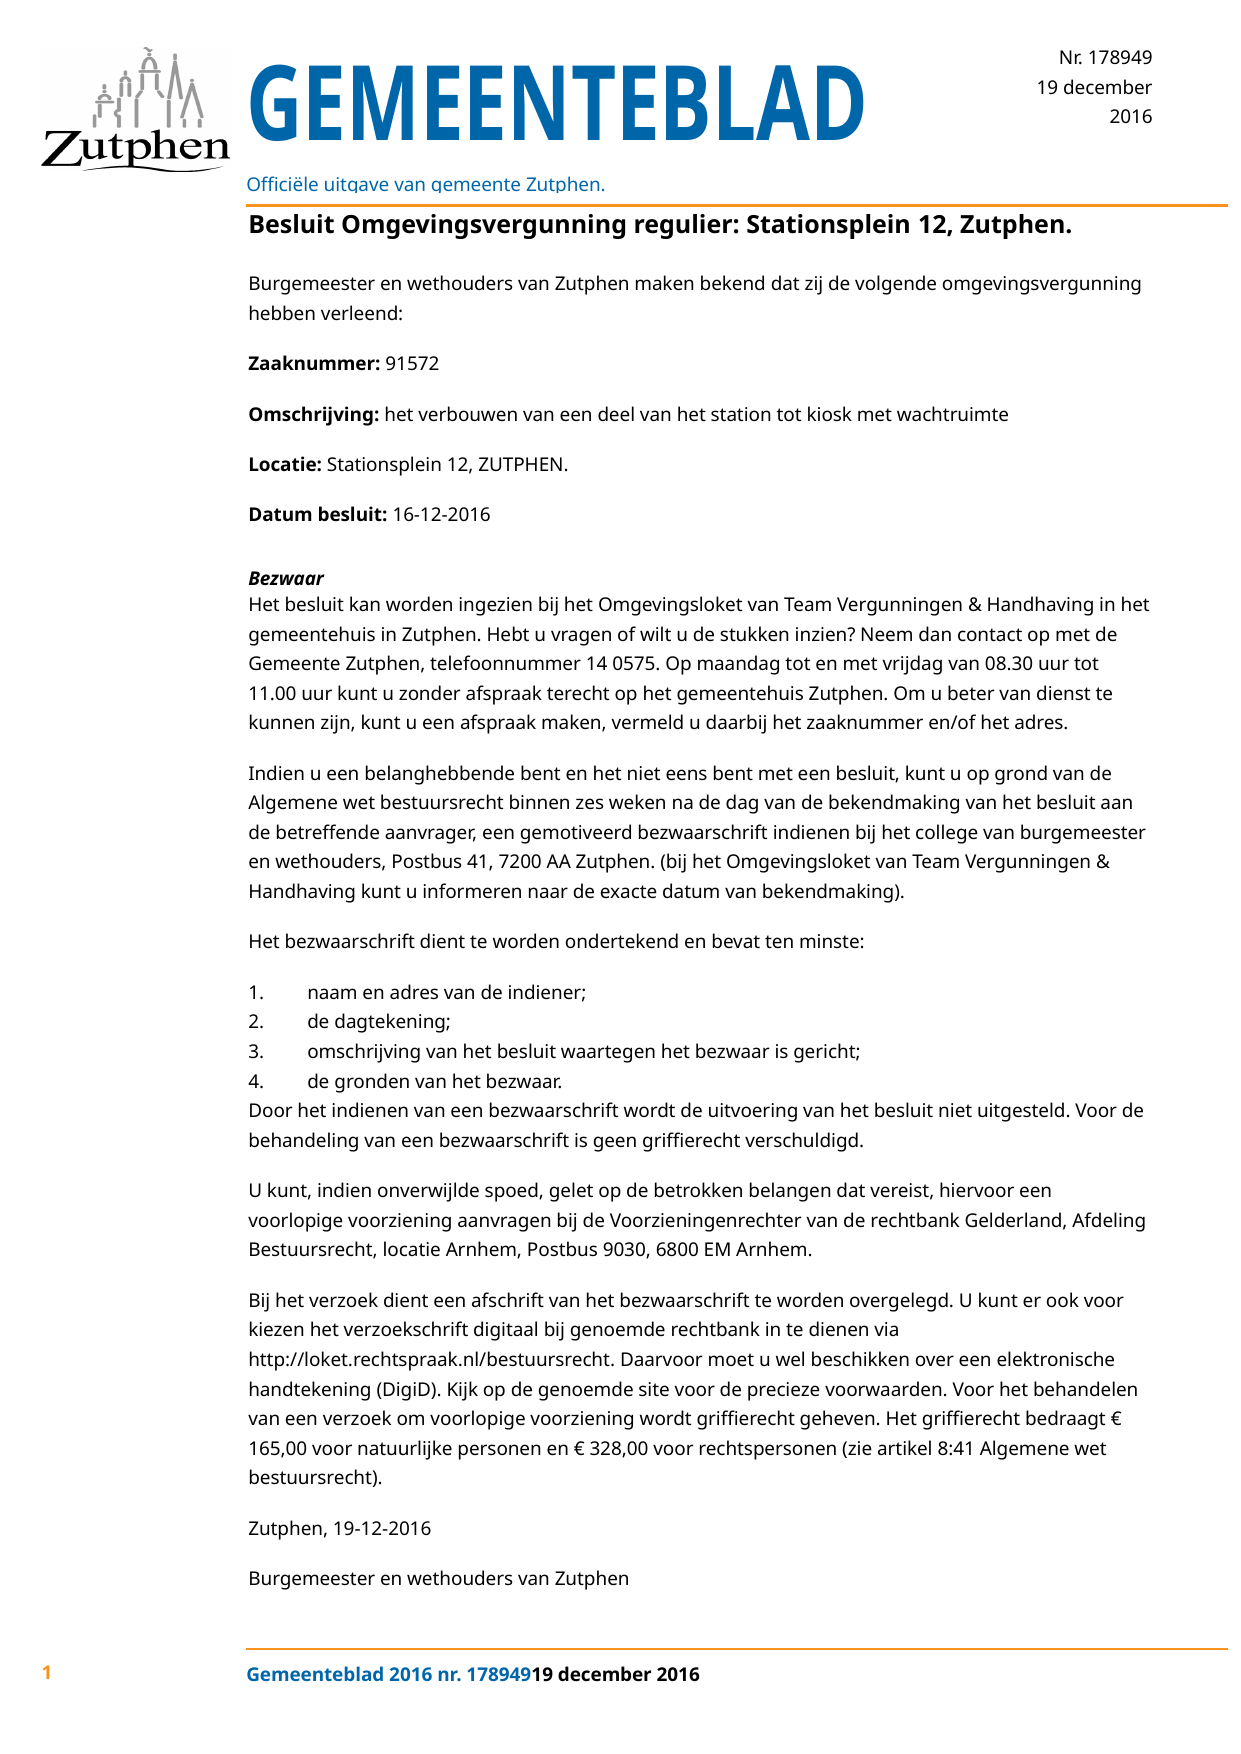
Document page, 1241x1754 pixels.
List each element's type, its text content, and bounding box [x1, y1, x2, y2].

picture [41, 47, 231, 172]
text Bezwaar [248, 566, 1152, 591]
text Locatie: Stationsplein 12, ZUTPHEN. [248, 451, 1152, 477]
text Het besluit kan worden ingezien bij het Omgevingsloket van Team Vergunningen & Handhaving in het gemeentehuis in Zutphen. Hebt u vragen of wilt u de stukken inzien? Neem dan contact op met de Gemeente Zutphen, telefoonnummer 14 0575. Op maandag tot en met vrijdag van 08.30 uur tot 11.00 uur kunt u zonder afspraak terecht op het gemeentehuis Zutphen. Om u beter van dienst te kunnen zijn, kunt u een afspraak maken, vermeld u daarbij het zaaknummer en/of het adres. [248, 591, 1152, 735]
text Burgemeester en wethouders van Zutphen [248, 1565, 1152, 1591]
text Besluit Omgevingsvergunning regulier: Stationsplein 12, Zutphen. [248, 207, 1152, 241]
list omschrijving van het besluit waartegen het bezwaar is gericht; [248, 1038, 1152, 1064]
text Omschrijving: het verbouwen van een deel van het station tot kiosk met wachtruimte [248, 401, 1152, 426]
text U kunt, indien onverwijlde spoed, gelet op de betrokken belangen dat vereist, hiervoor een voorlopige voorziening aanvragen bij de Voorzieningenrechter van de rechtbank Gelderland, Afdeling Bestuursrecht, locatie Arnhem, Postbus 9030, 6800 EM Arnhem. [248, 1177, 1152, 1262]
text Datum besluit: 16-12-2016 [248, 502, 1152, 527]
list de dagtekening; [248, 1009, 1152, 1034]
text Het bezwaarschrift dient te worden ondertekend en bevat ten minste: [248, 929, 1152, 954]
text Bij het verzoek dient een afschrift van het bezwaarschrift te worden overgelegd. U kunt er ook voor kiezen het verzoekschrift digitaal bij genoemde rechtbank in te dienen via http://loket.rechtspraak.nl/bestuursrecht. Daarvoor moet u wel beschikken over een elektronische handtekening (DigiD). Kijk op de genoemde site voor de precieze voorwaarden. Voor het behandelen van een verzoek om voorlopige voorziening wordt griffierecht geheven. Het griffierecht bedraagt € 165,00 voor natuurlijke personen en € 328,00 voor rechtspersonen (zie artikel 8:41 Algemene wet bestuursrecht). [248, 1287, 1152, 1490]
text Indien u een belanghebbende bent en het niet eens bent met een besluit, kunt u op grond van de Algemene wet bestuursrecht binnen zes weken na de dag van de bekendmaking van het besluit aan de betreffende aanvrager, een gemotiveerd bezwaarschrift indienen bij het college van burgemeester en wethouders, Postbus 41, 7200 AA Zutphen. (bij het Omgevingsloket van Team Vergunningen & Handhaving kunt u informeren naar de exacte datum van bekendmaking). [248, 760, 1152, 904]
text Burgemeester en wethouders van Zutphen maken bekend dat zij de volgende omgevingsvergunning hebben verleend: [248, 270, 1152, 326]
list naam en adres van de indiener; [248, 979, 1152, 1005]
text Door het indienen van een bezwaarschrift wordt de uitvoering van het besluit niet uitgesteld. Voor de behandeling van een bezwaarschrift is geen griffierecht verschuldigd. [248, 1097, 1152, 1153]
text Zutphen, 19-12-2016 [248, 1515, 1152, 1541]
text Zaaknummer: 91572 [248, 350, 1152, 376]
list de gronden van het bezwaar. [248, 1068, 1152, 1094]
